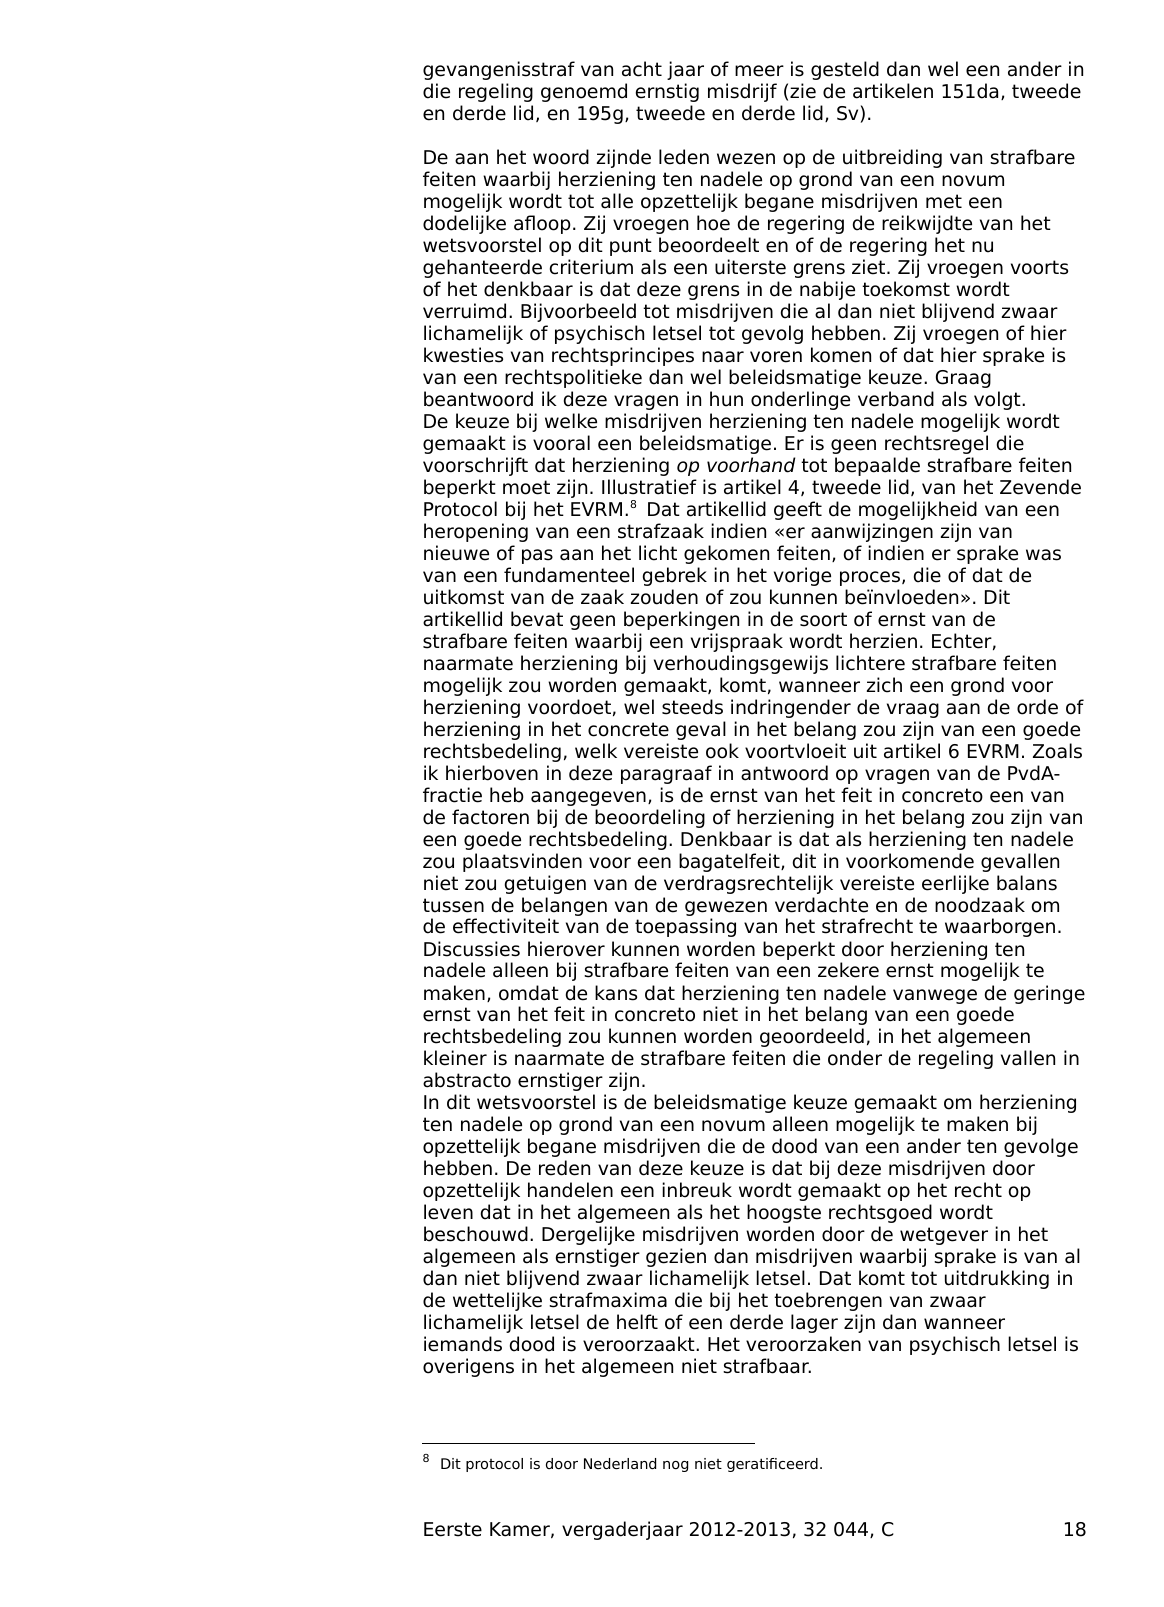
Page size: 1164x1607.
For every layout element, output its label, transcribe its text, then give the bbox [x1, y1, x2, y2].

text gevangenisstraf van acht jaar of meer is gesteld dan wel een ander in die regeling genoemd ernstig misdrijf (zie de artikelen 151da, tweede en derde lid, en 195g, tweede en derde lid, Sv). [422, 59, 1087, 125]
text De aan het woord zijnde leden wezen op de uitbreiding van strafbare feiten waarbij herziening ten nadele op grond van een novum mogelijk wordt tot alle opzettelijk begane misdrijven met een dodelijke afloop. Zij vroegen hoe de regering de reikwijdte van het wetsvoorstel op dit punt beoordeelt en of de regering het nu gehanteerde criterium als een uiterste grens ziet. Zij vroegen voorts of het denkbaar is dat deze grens in de nabije toekomst wordt verruimd. Bijvoorbeeld tot misdrijven die al dan niet blijvend zwaar lichamelijk of psychisch letsel tot gevolg hebben. Zij vroegen of hier kwesties van rechtsprincipes naar voren komen of dat hier sprake is van een rechtspolitieke dan wel beleidsmatige keuze. Graag beantwoord ik deze vragen in hun onderlinge verband als volgt. [422, 147, 1087, 411]
text De keuze bij welke misdrijven herziening ten nadele mogelijk wordt gemaakt is vooral een beleidsmatige. Er is geen rechtsregel die voorschrijft dat herziening op voorhand tot bepaalde strafbare feiten beperkt moet zijn. Illustratief is artikel 4, tweede lid, van het Zevende Protocol bij het EVRM. Dat artikellid geeft de mogelijkheid van een heropening van een strafzaak indien «er aanwijzingen zijn van nieuwe of pas aan het licht gekomen feiten, of indien er sprake was van een fundamenteel gebrek in het vorige proces, die of dat de uitkomst van de zaak zouden of zou kunnen beïnvloeden». Dit artikellid bevat geen beperkingen in de soort of ernst van de strafbare feiten waarbij een vrijspraak wordt herzien. Echter, naarmate herziening bij verhoudingsgewijs lichtere strafbare feiten mogelijk zou worden gemaakt, komt, wanneer zich een grond voor herziening voordoet, wel steeds indringender de vraag aan de orde of herziening in het concrete geval in het belang zou zijn van een goede rechtsbedeling, welk vereiste ook voortvloeit uit artikel 6 EVRM. Zoals ik hierboven in deze paragraaf in antwoord op vragen van de PvdA-fractie heb aangegeven, is de ernst van het feit in concreto een van de factoren bij de beoordeling of herziening in het belang zou zijn van een goede rechtsbedeling. Denkbaar is dat als herziening ten nadele zou plaatsvinden voor een bagatelfeit, dit in voorkomende gevallen niet zou getuigen van de verdragsrechtelijk vereiste eerlijke balans tussen de belangen van de gewezen verdachte en de noodzaak om de effectiviteit van de toepassing van het strafrecht te waarborgen. Discussies hierover kunnen worden beperkt door herziening ten nadele alleen bij strafbare feiten van een zekere ernst mogelijk te maken, omdat de kans dat herziening ten nadele vanwege de geringe ernst van het feit in concreto niet in het belang van een goede rechtsbedeling zou kunnen worden geoordeeld, in het algemeen kleiner is naarmate de strafbare feiten die onder de regeling vallen in abstracto ernstiger zijn. [422, 411, 1087, 1092]
text Dit protocol is door Nederland nog niet geratificeerd. [422, 1452, 1087, 1474]
text In dit wetsvoorstel is de beleidsmatige keuze gemaakt om herziening ten nadele op grond van een novum alleen mogelijk te maken bij opzettelijk begane misdrijven die de dood van een ander ten gevolge hebben. De reden van deze keuze is dat bij deze misdrijven door opzettelijk handelen een inbreuk wordt gemaakt op het recht op leven dat in het algemeen als het hoogste rechtsgoed wordt beschouwd. Dergelijke misdrijven worden door de wetgever in het algemeen als ernstiger gezien dan misdrijven waarbij sprake is van al dan niet blijvend zwaar lichamelijk letsel. Dat komt tot uitdrukking in de wettelijke strafmaxima die bij het toebrengen van zwaar lichamelijk letsel de helft of een derde lager zijn dan wanneer iemands dood is veroorzaakt. Het veroorzaken van psychisch letsel is overigens in het algemeen niet strafbaar. [422, 1092, 1087, 1378]
